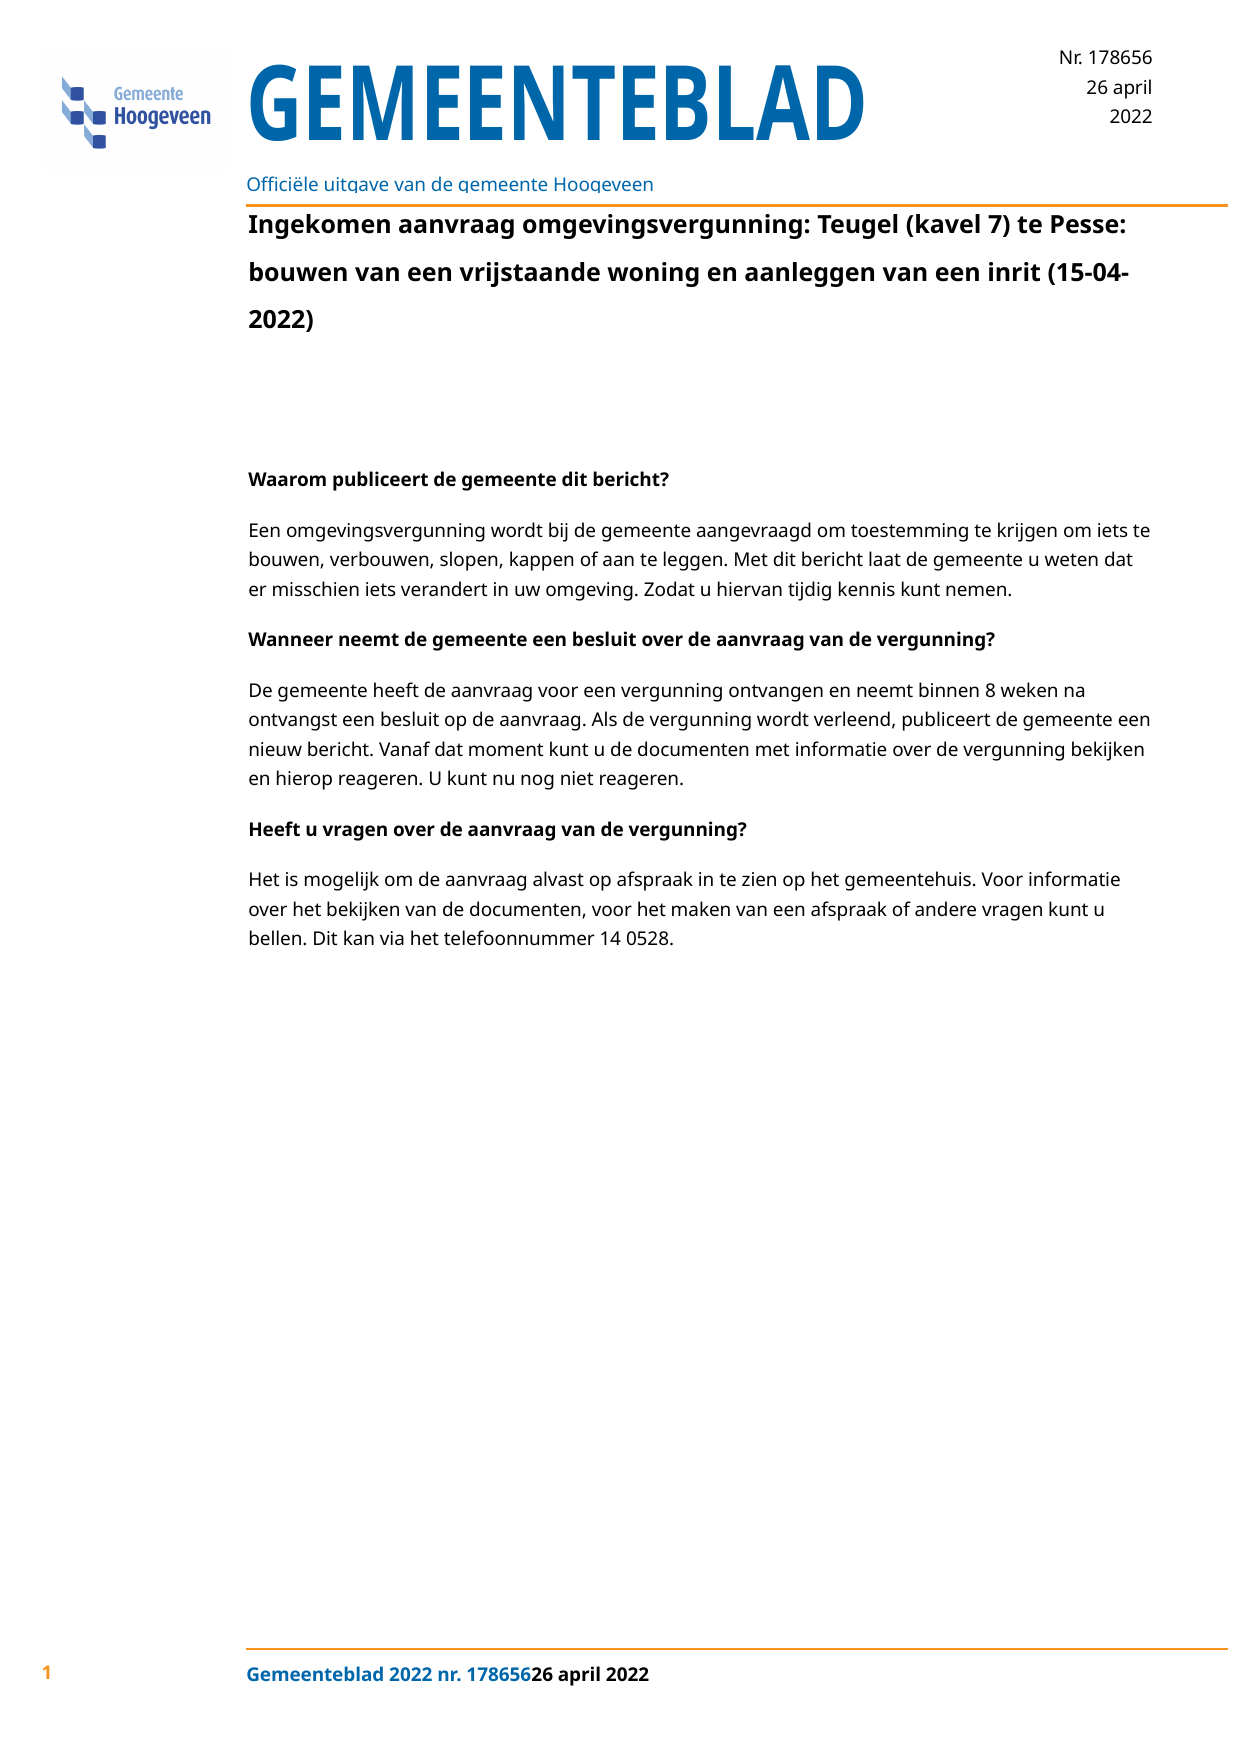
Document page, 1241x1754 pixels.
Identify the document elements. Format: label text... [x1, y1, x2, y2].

text Waarom publiceert de gemeente dit bericht? [248, 466, 1152, 492]
text Een omgevingsvergunning wordt bij de gemeente aangevraagd om toestemming te krijgen om iets te bouwen, verbouwen, slopen, kappen of aan te leggen. Met dit bericht laat de gemeente u weten dat er misschien iets verandert in uw omgeving. Zodat u hiervan tijdig kennis kunt nemen. [248, 517, 1152, 602]
text Ingekomen aanvraag omgevingsvergunning: Teugel (kavel 7) te Pesse: bouwen van een vrijstaande woning en aanleggen van een inrit (15-04-2022) [248, 207, 1152, 336]
text Heeft u vragen over de aanvraag van de vergunning? [248, 816, 1152, 842]
text Wanneer neemt de gemeente een besluit over de aanvraag van de vergunning? [248, 626, 1152, 652]
picture [41, 47, 231, 172]
text De gemeente heeft de aanvraag voor een vergunning ontvangen en neemt binnen 8 weken na ontvangst een besluit op de aanvraag. Als de vergunning wordt verleend, publiceert de gemeente een nieuw bericht. Vanaf dat moment kunt u de documenten met informatie over de vergunning bekijken en hierop reageren. U kunt nu nog niet reageren. [248, 677, 1152, 791]
text Het is mogelijk om de aanvraag alvast op afspraak in te zien op het gemeentehuis. Voor informatie over het bekijken van de documenten, voor het maken van een afspraak of andere vragen kunt u bellen. Dit kan via het telefoonnummer 14 0528. [248, 866, 1152, 951]
